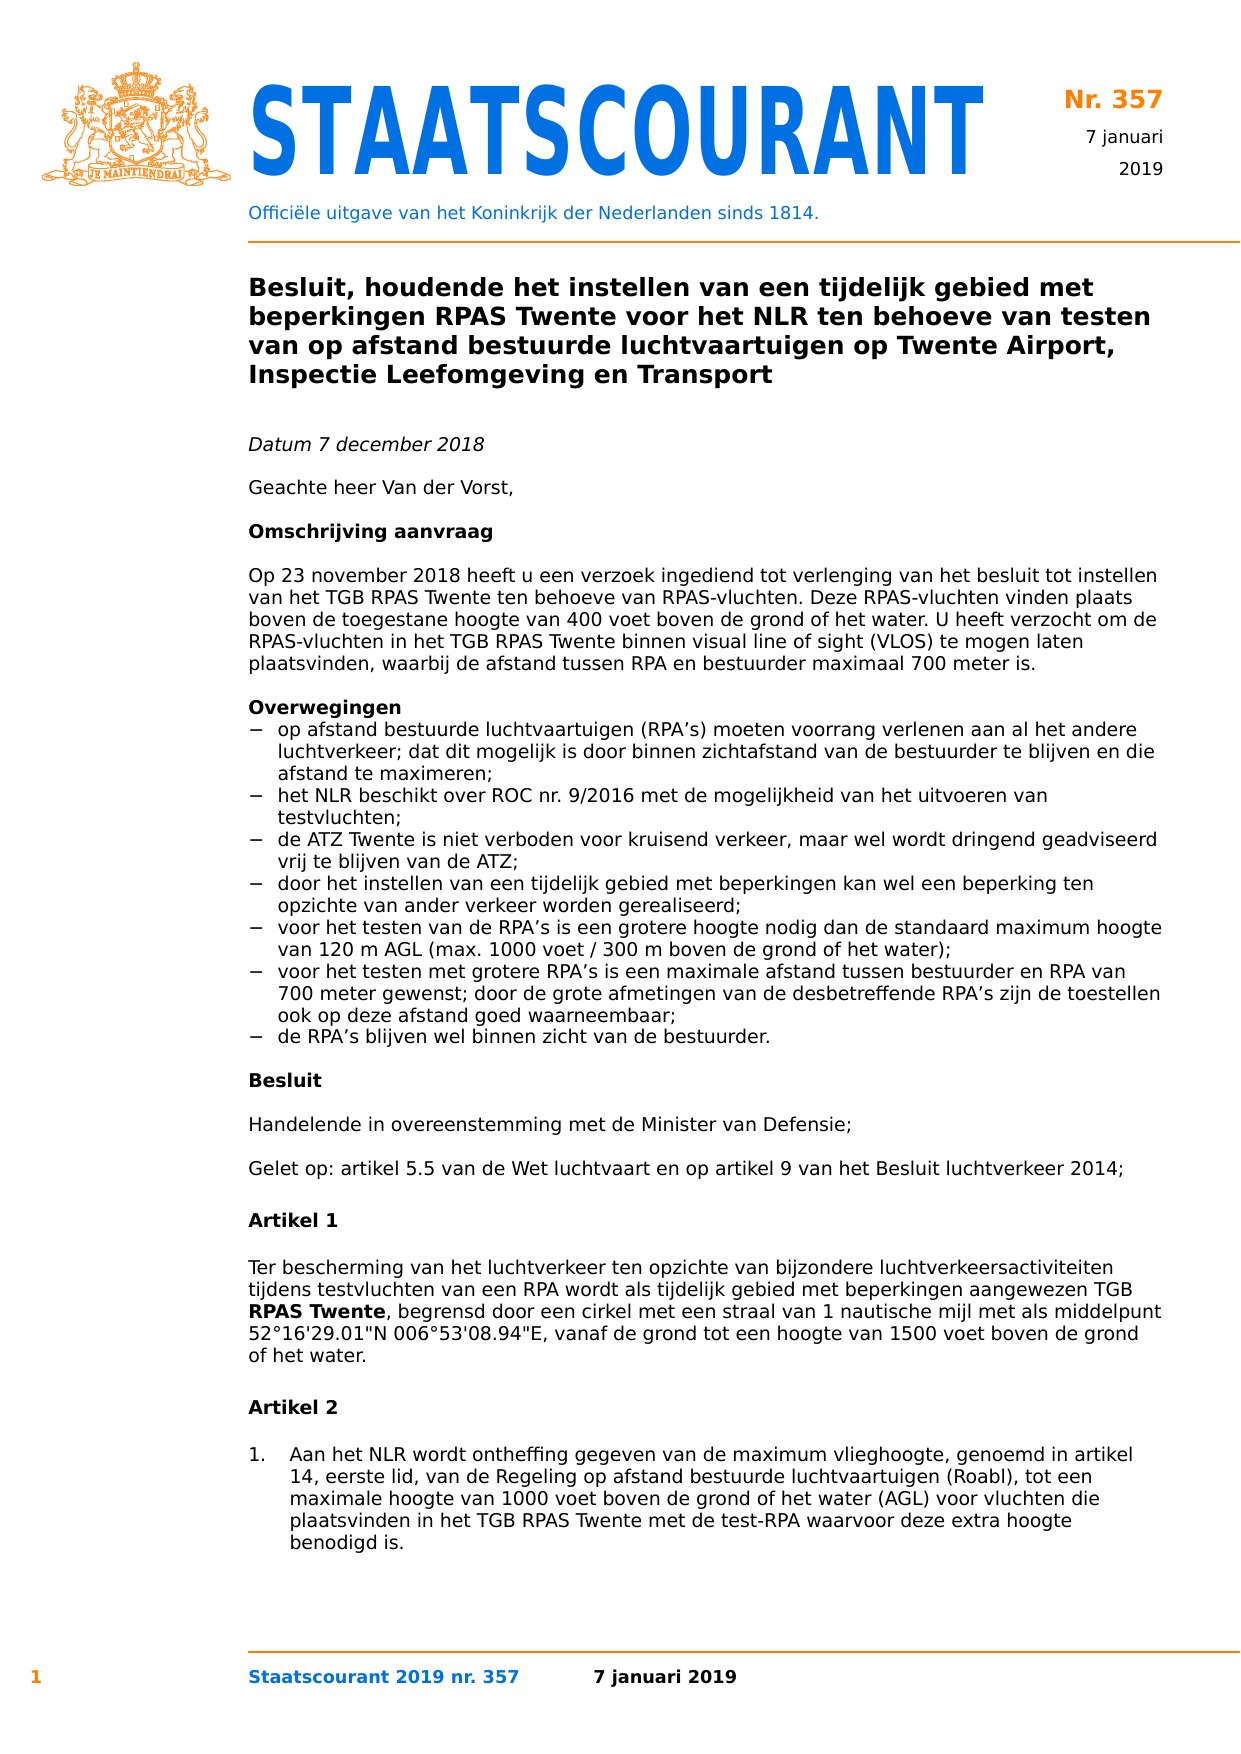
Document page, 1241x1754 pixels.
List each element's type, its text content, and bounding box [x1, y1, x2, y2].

text − de ATZ Twente is niet verboden voor kruisend verkeer, maar wel wordt dringend geadviseerd vrij te blijven van de ATZ; [248, 829, 1163, 873]
text − de RPA’s blijven wel binnen zicht van de bestuurder. [248, 1026, 1163, 1048]
table_cell 2019 [998, 153, 1240, 203]
table_header STAATSCOURANT [248, 62, 998, 203]
table_header Nr. 357 [998, 62, 1240, 121]
text Besluit [248, 1070, 1163, 1092]
table_cell Officiële uitgave van het Koninkrijk der Nederlanden sinds 1814. [248, 203, 1240, 241]
text − het NLR beschikt over ROC nr. 9/2016 met de mogelijkheid van het uitvoeren van testvluchten; [248, 785, 1163, 829]
text 1. Aan het NLR wordt ontheffing gegeven van de maximum vlieghoogte, genoemd in artikel 14, eerste lid, van de Regeling op afstand bestuurde luchtvaartuigen (Roabl), tot een maximale hoogte van 1000 voet boven de grond of het water (AGL) voor vluchten die plaatsvinden in het TGB RPAS Twente met de test-RPA waarvoor deze extra hoogte benodigd is. [248, 1444, 1163, 1554]
table_header [25, 62, 248, 241]
text − voor het testen met grotere RPA’s is een maximale afstand tussen bestuurder en RPA van 700 meter gewenst; door de grote afmetingen van de desbetreffende RPA’s zijn de toestellen ook op deze afstand goed waarneembaar; [248, 961, 1163, 1026]
text Handelende in overeenstemming met de Minister van Defensie; [248, 1114, 1163, 1136]
subtitle Artikel 2 [248, 1397, 1163, 1419]
text − door het instellen van een tijdelijk gebied met beperkingen kan wel een beperking ten opzichte van ander verkeer worden gerealiseerd; [248, 873, 1163, 917]
text Overwegingen [248, 697, 1163, 719]
text Op 23 november 2018 heeft u een verzoek ingediend tot verlenging van het besluit tot instellen van het TGB RPAS Twente ten behoeve van RPAS-vluchten. Deze RPAS-vluchten vinden plaats boven de toegestane hoogte van 400 voet boven de grond of het water. U heeft verzocht om de RPAS-vluchten in het TGB RPAS Twente binnen visual line of sight (VLOS) te mogen laten plaatsvinden, waarbij de afstand tussen RPA en bestuurder maximaal 700 meter is. [248, 565, 1163, 675]
text Datum 7 december 2018 [248, 433, 1163, 455]
subtitle Besluit, houdende het instellen van een tijdelijk gebied met beperkingen RPAS Twente voor het NLR ten behoeve van testen van op afstand bestuurde luchtvaartuigen op Twente Airport, Inspectie Leefomgeving en Transport [248, 273, 1163, 390]
text Geachte heer Van der Vorst, [248, 477, 1163, 499]
text Omschrijving aanvraag [248, 521, 1163, 543]
picture [41, 62, 231, 186]
text − voor het testen van de RPA’s is een grotere hoogte nodig dan de standaard maximum hoogte van 120 m AGL (max. 1000 voet / 300 m boven de grond of het water); [248, 917, 1163, 961]
table_cell 7 januari [998, 121, 1240, 153]
text Ter bescherming van het luchtverkeer ten opzichte van bijzondere luchtverkeersactiviteiten tijdens testvluchten van een RPA wordt als tijdelijk gebied met beperkingen aangewezen TGB RPAS Twente, begrensd door een cirkel met een straal van 1 nautische mijl met als middelpunt 52°16'29.01"N 006°53'08.94"E, vanaf de grond tot een hoogte van 1500 voet boven de grond of het water. [248, 1257, 1163, 1367]
subtitle Artikel 1 [248, 1210, 1163, 1232]
text − op afstand bestuurde luchtvaartuigen (RPA’s) moeten voorrang verlenen aan al het andere luchtverkeer; dat dit mogelijk is door binnen zichtafstand van de bestuurder te blijven en die afstand te maximeren; [248, 719, 1163, 785]
text Gelet op: artikel 5.5 van de Wet luchtvaart en op artikel 9 van het Besluit luchtverkeer 2014; [248, 1158, 1163, 1180]
